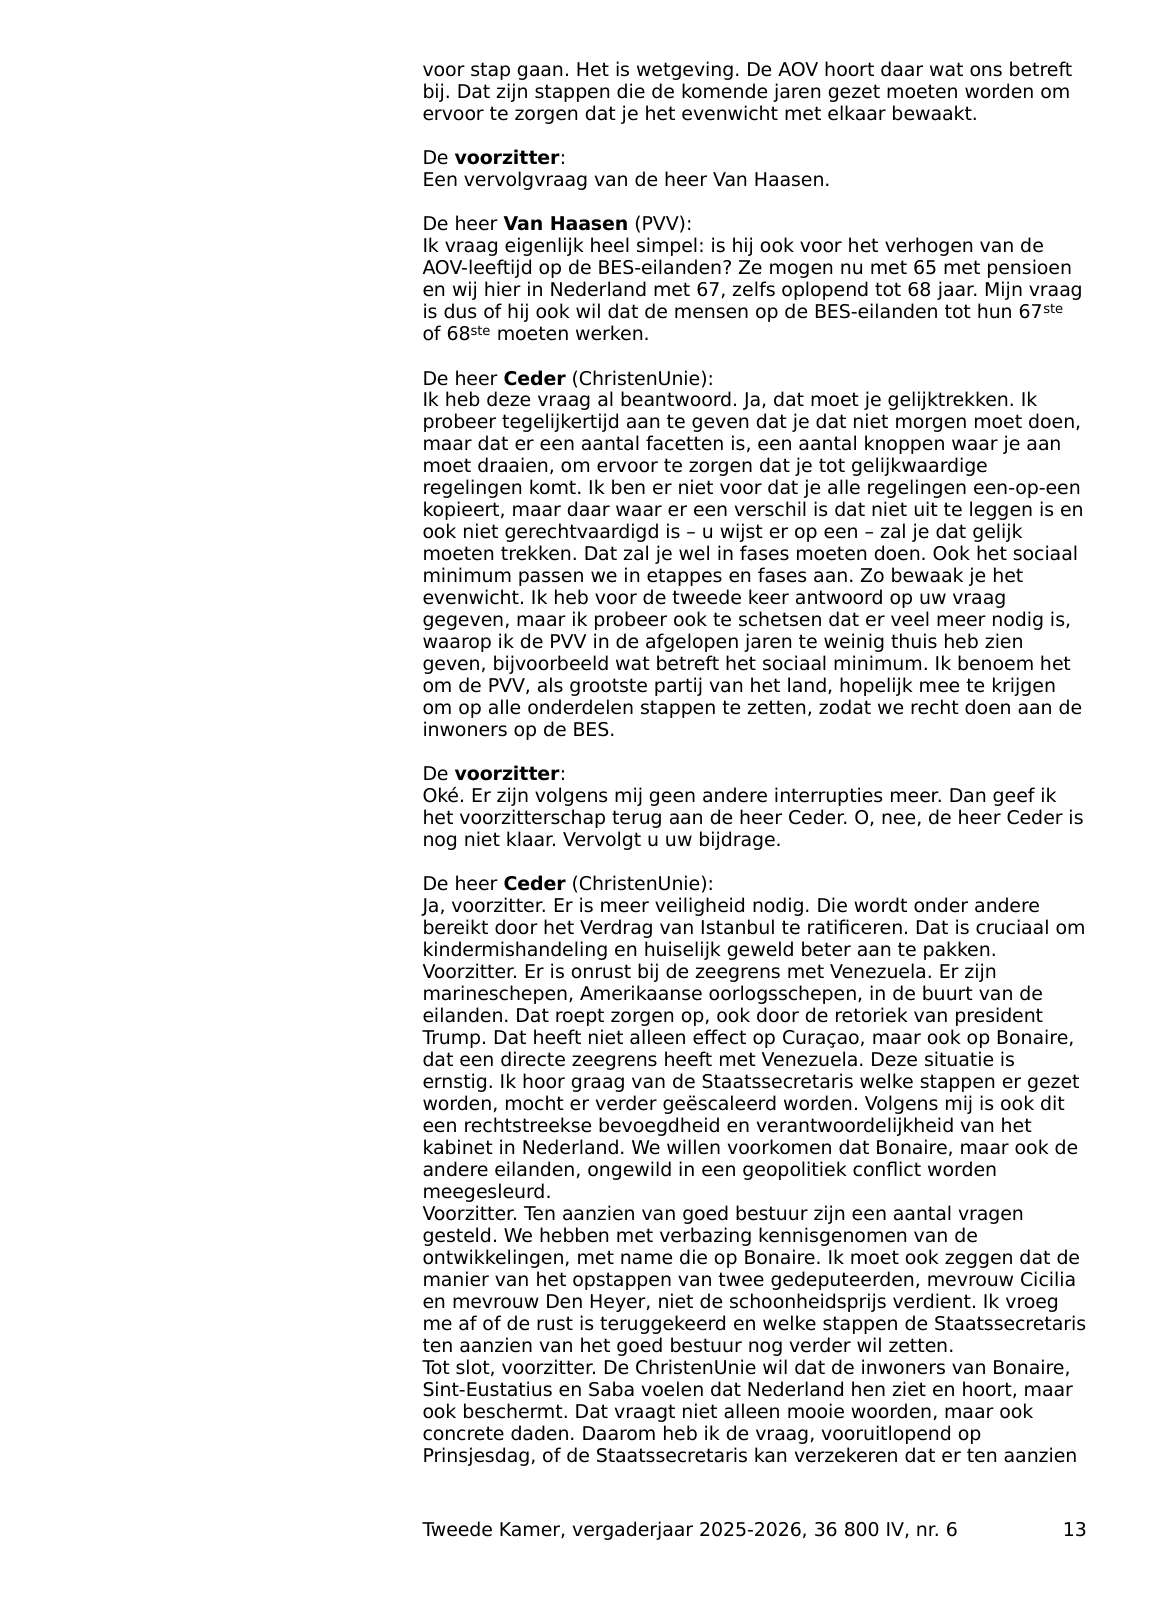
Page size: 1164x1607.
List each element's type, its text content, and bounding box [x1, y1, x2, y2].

text Oké. Er zijn volgens mij geen andere interrupties meer. Dan geef ik het voorzitterschap terug aan de heer Ceder. O, nee, de heer Ceder is nog niet klaar. Vervolgt u uw bijdrage. [422, 785, 1087, 851]
text Tot slot, voorzitter. De ChristenUnie wil dat de inwoners van Bonaire, Sint-Eustatius en Saba voelen dat Nederland hen ziet en hoort, maar ook beschermt. Dat vraagt niet alleen mooie woorden, maar ook concrete daden. Daarom heb ik de vraag, vooruitlopend op Prinsjesdag, of de Staatssecretaris kan verzekeren dat er ten aanzien [422, 1357, 1087, 1467]
text Voorzitter. Er is onrust bij de zeegrens met Venezuela. Er zijn marineschepen, Amerikaanse oorlogsschepen, in de buurt van de eilanden. Dat roept zorgen op, ook door de retoriek van president Trump. Dat heeft niet alleen effect op Curaçao, maar ook op Bonaire, dat een directe zeegrens heeft met Venezuela. Deze situatie is ernstig. Ik hoor graag van de Staatssecretaris welke stappen er gezet worden, mocht er verder geëscaleerd worden. Volgens mij is ook dit een rechtstreekse bevoegdheid en verantwoordelijkheid van het kabinet in Nederland. We willen voorkomen dat Bonaire, maar ook de andere eilanden, ongewild in een geopolitiek conflict worden meegesleurd. [422, 961, 1087, 1203]
text De heer Ceder (ChristenUnie): [422, 367, 1087, 389]
text voor stap gaan. Het is wetgeving. De AOV hoort daar wat ons betreft bij. Dat zijn stappen die de komende jaren gezet moeten worden om ervoor te zorgen dat je het evenwicht met elkaar bewaakt. [422, 59, 1087, 125]
text De heer Ceder (ChristenUnie): [422, 873, 1087, 895]
text De voorzitter: [422, 763, 1087, 785]
text De heer Van Haasen (PVV): [422, 213, 1087, 235]
text De voorzitter: [422, 147, 1087, 169]
text Ik vraag eigenlijk heel simpel: is hij ook voor het verhogen van de AOV-leeftijd op de BES-eilanden? Ze mogen nu met 65 met pensioen en wij hier in Nederland met 67, zelfs oplopend tot 68 jaar. Mijn vraag is dus of hij ook wil dat de mensen op de BES-eilanden tot hun 67ste of 68ste moeten werken. [422, 235, 1087, 345]
text Ik heb deze vraag al beantwoord. Ja, dat moet je gelijktrekken. Ik probeer tegelijkertijd aan te geven dat je dat niet morgen moet doen, maar dat er een aantal facetten is, een aantal knoppen waar je aan moet draaien, om ervoor te zorgen dat je tot gelijkwaardige regelingen komt. Ik ben er niet voor dat je alle regelingen een-op-een kopieert, maar daar waar er een verschil is dat niet uit te leggen is en ook niet gerechtvaardigd is – u wijst er op een – zal je dat gelijk moeten trekken. Dat zal je wel in fases moeten doen. Ook het sociaal minimum passen we in etappes en fases aan. Zo bewaak je het evenwicht. Ik heb voor de tweede keer antwoord op uw vraag gegeven, maar ik probeer ook te schetsen dat er veel meer nodig is, waarop ik de PVV in de afgelopen jaren te weinig thuis heb zien geven, bijvoorbeeld wat betreft het sociaal minimum. Ik benoem het om de PVV, als grootste partij van het land, hopelijk mee te krijgen om op alle onderdelen stappen te zetten, zodat we recht doen aan de inwoners op de BES. [422, 389, 1087, 741]
text Voorzitter. Ten aanzien van goed bestuur zijn een aantal vragen gesteld. We hebben met verbazing kennisgenomen van de ontwikkelingen, met name die op Bonaire. Ik moet ook zeggen dat de manier van het opstappen van twee gedeputeerden, mevrouw Cicilia en mevrouw Den Heyer, niet de schoonheidsprijs verdient. Ik vroeg me af of de rust is teruggekeerd en welke stappen de Staatssecretaris ten aanzien van het goed bestuur nog verder wil zetten. [422, 1203, 1087, 1357]
text Ja, voorzitter. Er is meer veiligheid nodig. Die wordt onder andere bereikt door het Verdrag van Istanbul te ratificeren. Dat is cruciaal om kindermishandeling en huiselijk geweld beter aan te pakken. [422, 895, 1087, 961]
text Een vervolgvraag van de heer Van Haasen. [422, 169, 1087, 191]
